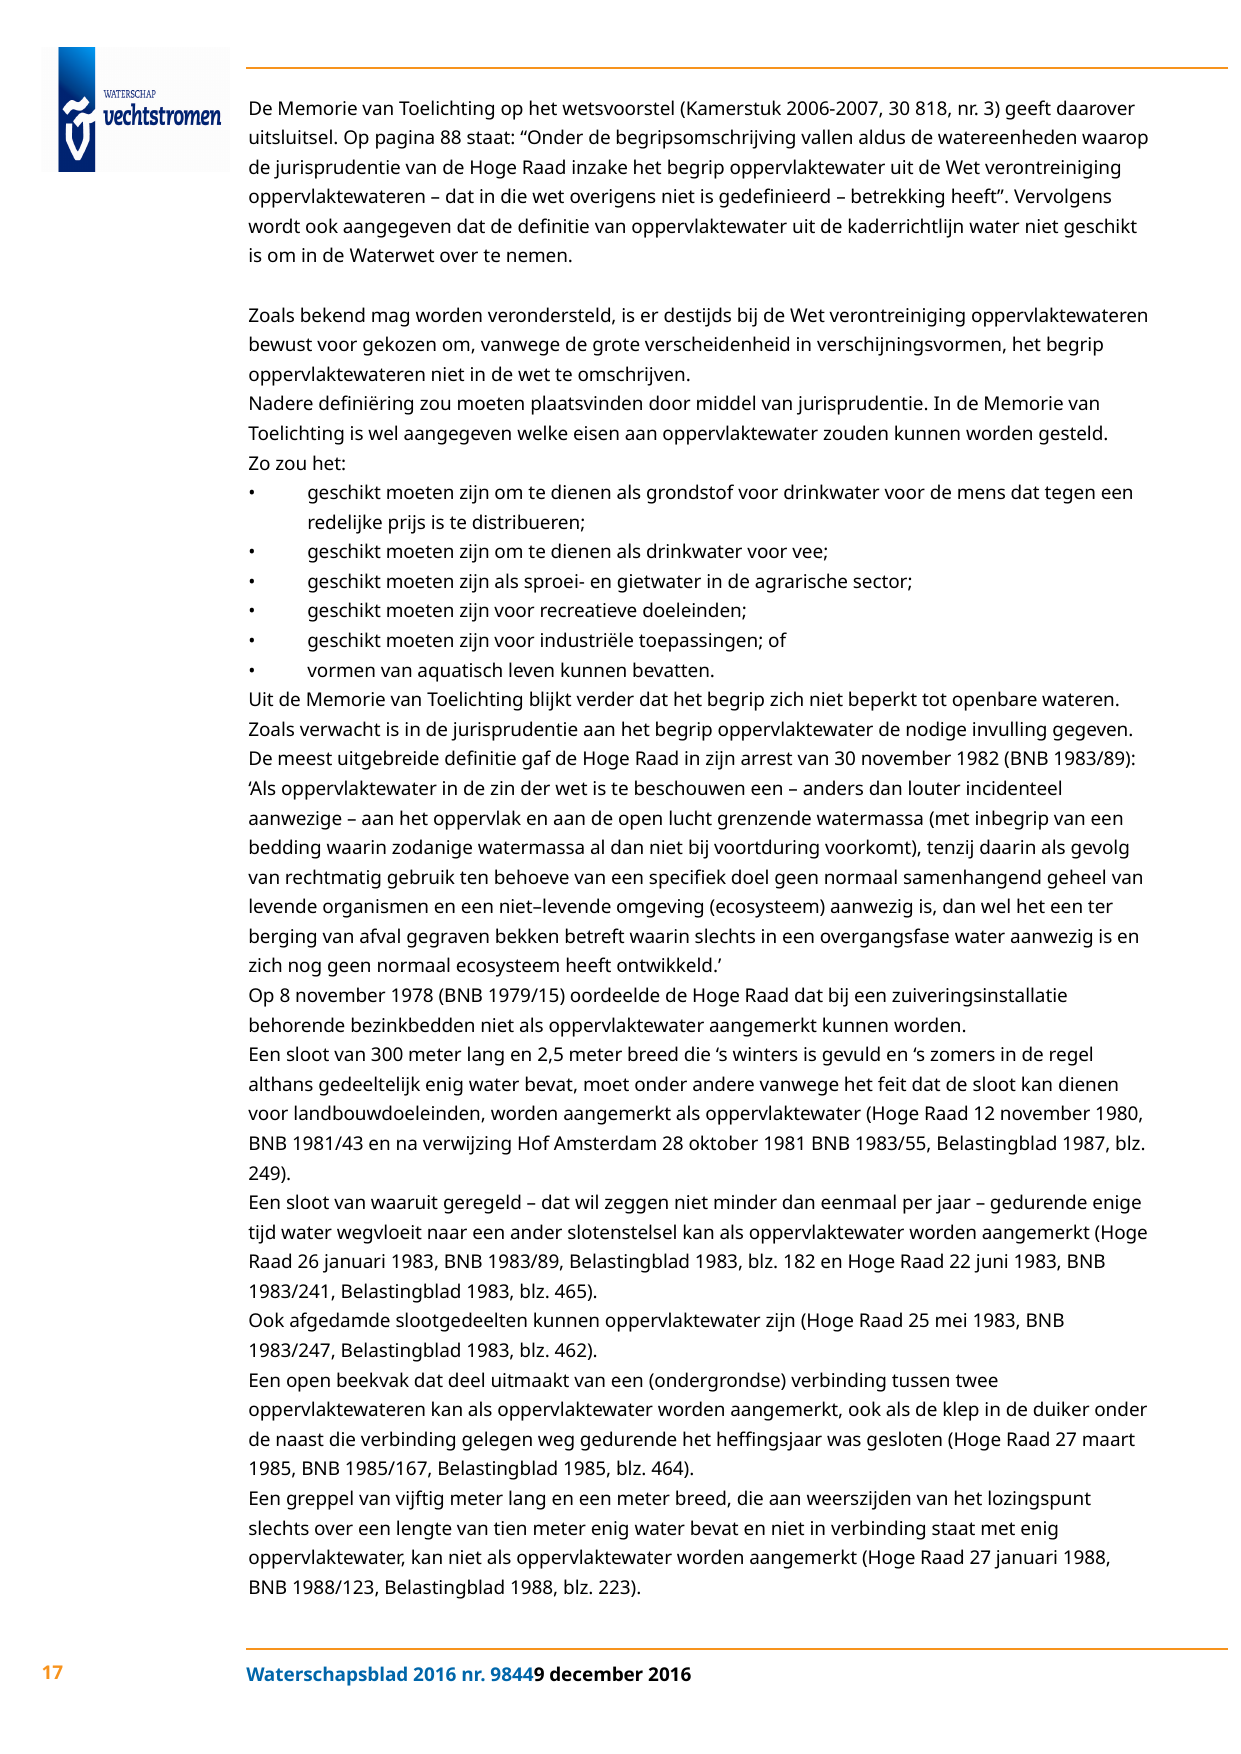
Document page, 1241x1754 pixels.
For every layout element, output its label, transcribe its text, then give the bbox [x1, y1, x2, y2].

text Op 8 november 1978 (BNB 1979/15) oordeelde de Hoge Raad dat bij een zuiveringsinstallatie behorende bezinkbedden niet als oppervlaktewater aangemerkt kunnen worden. [248, 982, 1152, 1038]
text Een sloot van 300 meter lang en 2,5 meter breed die ‘s winters is gevuld en ‘s zomers in de regel althans gedeeltelijk enig water bevat, moet onder andere vanwege het feit dat de sloot kan dienen voor landbouwdoeleinden, worden aangemerkt als oppervlaktewater (Hoge Raad 12 november 1980, BNB 1981/43 en na verwijzing Hof Amsterdam 28 oktober 1981 BNB 1983/55, Belastingblad 1987, blz. 249). [248, 1041, 1152, 1186]
text Een greppel van vijftig meter lang en een meter breed, die aan weerszijden van het lozingspunt slechts over een lengte van tien meter enig water bevat en niet in verbinding staat met enig oppervlaktewater, kan niet als oppervlaktewater worden aangemerkt (Hoge Raad 27 januari 1988, BNB 1988/123, Belastingblad 1988, blz. 223). [248, 1485, 1152, 1600]
list geschikt moeten zijn om te dienen als grondstof voor drinkwater voor de mens dat tegen een redelijke prijs is te distribueren; [248, 479, 1152, 535]
text Ook afgedamde slootgedeelten kunnen oppervlaktewater zijn (Hoge Raad 25 mei 1983, BNB 1983/247, Belastingblad 1983, blz. 462). [248, 1308, 1152, 1363]
list geschikt moeten zijn voor industriële toepassingen; of [248, 627, 1152, 653]
text Zoals verwacht is in de jurisprudentie aan het begrip oppervlaktewater de nodige invulling gegeven. De meest uitgebreide definitie gaf de Hoge Raad in zijn arrest van 30 november 1982 (BNB 1983/89): [248, 716, 1152, 771]
list geschikt moeten zijn voor recreatieve doeleinden; [248, 598, 1152, 623]
picture [41, 47, 231, 172]
text Uit de Memorie van Toelichting blijkt verder dat het begrip zich niet beperkt tot openbare wateren. [248, 686, 1152, 712]
text Zo zou het: [248, 450, 1152, 476]
text Een open beekvak dat deel uitmaakt van een (ondergrondse) verbinding tussen twee oppervlaktewateren kan als oppervlaktewater worden aangemerkt, ook als de klep in de duiker onder de naast die verbinding gelegen weg gedurende het heffingsjaar was gesloten (Hoge Raad 27 maart 1985, BNB 1985/167, Belastingblad 1985, blz. 464). [248, 1367, 1152, 1481]
list vormen van aquatisch leven kunnen bevatten. [248, 657, 1152, 683]
text Nadere definiëring zou moeten plaatsvinden door middel van jurisprudentie. In de Memorie van Toelichting is wel aangegeven welke eisen aan oppervlaktewater zouden kunnen worden gesteld. [248, 391, 1152, 446]
text De Memorie van Toelichting op het wetsvoorstel (Kamerstuk 2006-2007, 30 818, nr. 3) geeft daarover uitsluitsel. Op pagina 88 staat: “Onder de begripsomschrijving vallen aldus de watereenheden waarop de jurisprudentie van de Hoge Raad inzake het begrip oppervlaktewater uit de Wet verontreiniging oppervlaktewateren – dat in die wet overigens niet is gedefinieerd – betrekking heeft”. Vervolgens wordt ook aangegeven dat de definitie van oppervlaktewater uit de kaderrichtlijn water niet geschikt is om in de Waterwet over te nemen. [248, 95, 1152, 268]
text ‘Als oppervlaktewater in de zin der wet is te beschouwen een – anders dan louter incidenteel aanwezige – aan het oppervlak en aan de open lucht grenzende watermassa (met inbegrip van een bedding waarin zodanige watermassa al dan niet bij voortduring voorkomt), tenzij daarin als gevolg van rechtmatig gebruik ten behoeve van een specifiek doel geen normaal samenhangend geheel van levende organismen en een niet–levende omgeving (ecosysteem) aanwezig is, dan wel het een ter berging van afval gegraven bekken betreft waarin slechts in een overgangsfase water aanwezig is en zich nog geen normaal ecosysteem heeft ontwikkeld.’ [248, 775, 1152, 978]
text Een sloot van waaruit geregeld – dat wil zeggen niet minder dan eenmaal per jaar – gedurende enige tijd water wegvloeit naar een ander slotenstelsel kan als oppervlaktewater worden aangemerkt (Hoge Raad 26 januari 1983, BNB 1983/89, Belastingblad 1983, blz. 182 en Hoge Raad 22 juni 1983, BNB 1983/241, Belastingblad 1983, blz. 465). [248, 1189, 1152, 1304]
text Zoals bekend mag worden verondersteld, is er destijds bij de Wet verontreiniging oppervlaktewateren bewust voor gekozen om, vanwege de grote verscheidenheid in verschijningsvormen, het begrip oppervlaktewateren niet in de wet te omschrijven. [248, 302, 1152, 387]
list geschikt moeten zijn als sproei- en gietwater in de agrarische sector; [248, 568, 1152, 594]
list geschikt moeten zijn om te dienen als drinkwater voor vee; [248, 538, 1152, 564]
